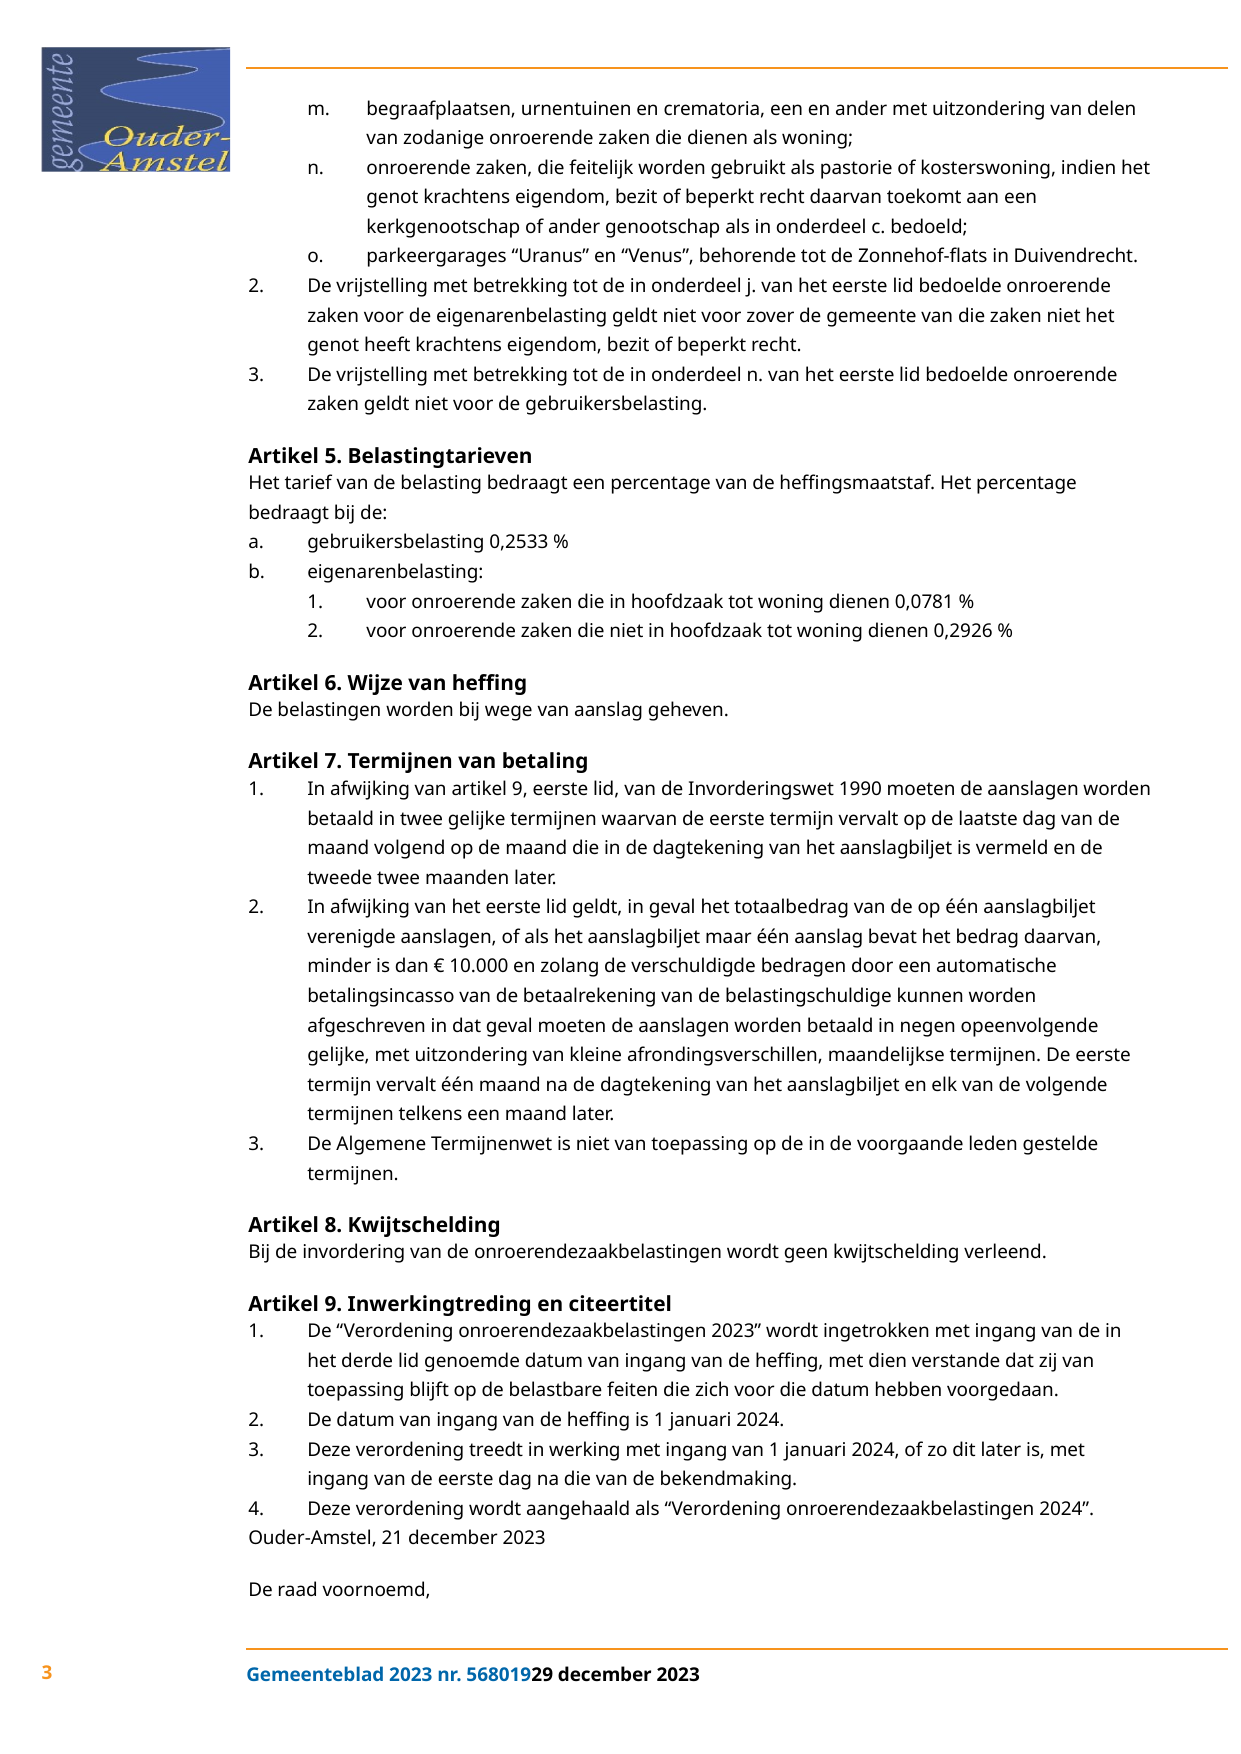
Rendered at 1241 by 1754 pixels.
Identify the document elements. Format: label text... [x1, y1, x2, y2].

list De vrijstelling met betrekking tot de in onderdeel n. van het eerste lid bedoelde onroerende zaken geldt niet voor de gebruikersbelasting. [248, 361, 1152, 416]
list gebruikersbelasting 0,2533 % [248, 529, 1152, 554]
text Bij de invordering van de onroerendezaakbelastingen wordt geen kwijtschelding verleend. [248, 1238, 1152, 1264]
text Artikel 6. Wijze van heffing [248, 668, 1152, 696]
text Artikel 8. Kwijtschelding [248, 1210, 1152, 1238]
list voor onroerende zaken die in hoofdzaak tot woning dienen 0,0781 % [307, 588, 1152, 613]
text Artikel 7. Termijnen van betaling [248, 747, 1152, 775]
text De raad voornoemd, [248, 1576, 1152, 1602]
list Deze verordening wordt aangehaald als “Verordening onroerendezaakbelastingen 2024”. [248, 1495, 1152, 1521]
list begraafplaatsen, urnentuinen en crematoria, een en ander met uitzondering van delen van zodanige onroerende zaken die dienen als woning; [307, 95, 1152, 150]
list De Algemene Termijnenwet is niet van toepassing op de in de voorgaande leden gestelde termijnen. [248, 1130, 1152, 1185]
list De “Verordening onroerendezaakbelastingen 2023” wordt ingetrokken met ingang van de in het derde lid genoemde datum van ingang van de heffing, met dien verstande dat zij van toepassing blijft op de belastbare feiten die zich voor die datum hebben voorgedaan. [248, 1317, 1152, 1402]
list In afwijking van artikel 9, eerste lid, van de Invorderingswet 1990 moeten de aanslagen worden betaald in twee gelijke termijnen waarvan de eerste termijn vervalt op de laatste dag van de maand volgend op de maand die in de dagtekening van het aanslagbiljet is vermeld en de tweede twee maanden later. [248, 775, 1152, 889]
list voor onroerende zaken die niet in hoofdzaak tot woning dienen 0,2926 % [307, 617, 1152, 643]
text Ouder-Amstel, 21 december 2023 [248, 1524, 1152, 1550]
list onroerende zaken, die feitelijk worden gebruikt als pastorie of kosterswoning, indien het genot krachtens eigendom, bezit of beperkt recht daarvan toekomt aan een kerkgenootschap of ander genootschap als in onderdeel c. bedoeld; [307, 154, 1152, 239]
list In afwijking van het eerste lid geldt, in geval het totaalbedrag van de op één aanslagbiljet verenigde aanslagen, of als het aanslagbiljet maar één aanslag bevat het bedrag daarvan, minder is dan € 10.000 en zolang de verschuldigde bedragen door een automatische betalingsincasso van de betaalrekening van de belastingschuldige kunnen worden afgeschreven in dat geval moeten de aanslagen worden betaald in negen opeenvolgende gelijke, met uitzondering van kleine afrondingsverschillen, maandelijkse termijnen. De eerste termijn vervalt één maand na de dagtekening van het aanslagbiljet en elk van de volgende termijnen telkens een maand later. [248, 893, 1152, 1126]
list De vrijstelling met betrekking tot de in onderdeel j. van het eerste lid bedoelde onroerende zaken voor de eigenarenbelasting geldt niet voor zover de gemeente van die zaken niet het genot heeft krachtens eigendom, bezit of beperkt recht. [248, 272, 1152, 357]
text Artikel 9. Inwerkingtreding en citeertitel [248, 1289, 1152, 1317]
list De datum van ingang van de heffing is 1 januari 2024. [248, 1406, 1152, 1432]
text Artikel 5. Belastingtarieven [248, 441, 1152, 469]
text Het tarief van de belasting bedraagt een percentage van de heffingsmaatstaf. Het percentage bedraagt bij de: [248, 469, 1152, 525]
list parkeergarages “Uranus” en “Venus”, behorende tot de Zonnehof-flats in Duivendrecht. [307, 243, 1152, 268]
text De belastingen worden bij wege van aanslag geheven. [248, 696, 1152, 722]
list eigenarenbelasting: [248, 558, 1152, 584]
picture [41, 47, 231, 172]
list Deze verordening treedt in werking met ingang van 1 januari 2024, of zo dit later is, met ingang van de eerste dag na die van de bekendmaking. [248, 1436, 1152, 1491]
